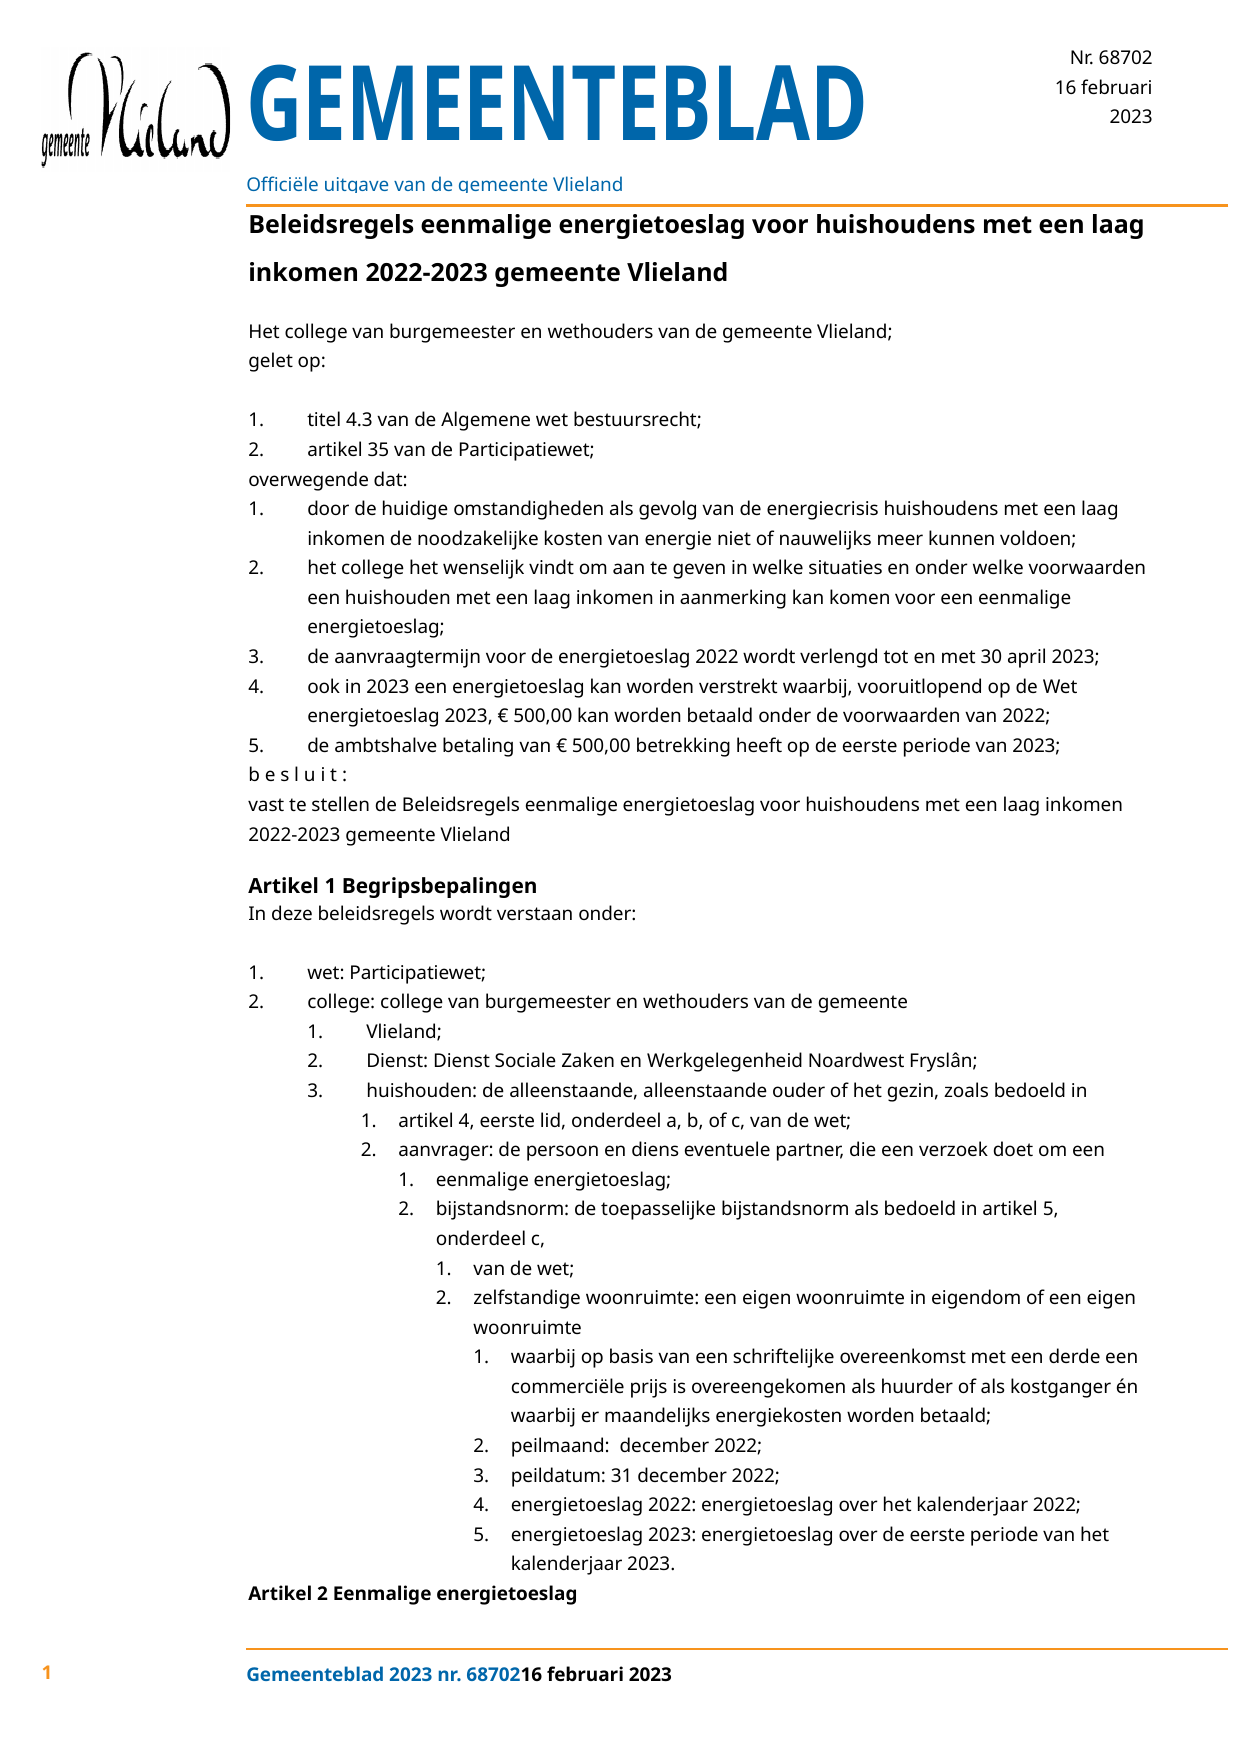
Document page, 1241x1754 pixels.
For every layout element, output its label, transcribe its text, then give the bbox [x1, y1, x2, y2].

list waarbij op basis van een schriftelijke overeenkomst met een derde een commerciële prijs is overeengekomen als huurder of als kostganger én waarbij er maandelijks energiekosten worden betaald; [473, 1343, 1152, 1428]
list aanvrager: de persoon en diens eventuele partner, die een verzoek doet om een [361, 1136, 1152, 1162]
list artikel 35 van de Participatiewet; [248, 436, 1152, 462]
text b e s l u i t : [248, 762, 1152, 787]
text In deze beleidsregels wordt verstaan onder: [248, 900, 1152, 925]
text gelet op: [248, 347, 1152, 373]
list college: college van burgemeester en wethouders van de gemeente [248, 988, 1152, 1014]
text Het college van burgemeester en wethouders van de gemeente Vlieland; [248, 318, 1152, 344]
text Beleidsregels eenmalige energietoeslag voor huishoudens met een laag inkomen 2022-2023 gemeente Vlieland [248, 207, 1152, 288]
list huishouden: de alleenstaande, alleenstaande ouder of het gezin, zoals bedoeld in [307, 1077, 1152, 1103]
picture [41, 47, 231, 172]
text Artikel 2 Eenmalige energietoeslag [248, 1580, 1152, 1606]
list peilmaand: december 2022; [473, 1432, 1152, 1458]
text vast te stellen de Beleidsregels eenmalige energietoeslag voor huishoudens met een laag inkomen 2022-2023 gemeente Vlieland [248, 791, 1152, 847]
list de aanvraagtermijn voor de energietoeslag 2022 wordt verlengd tot en met 30 april 2023; [248, 643, 1152, 669]
list het college het wenselijk vindt om aan te geven in welke situaties en onder welke voorwaarden een huishouden met een laag inkomen in aanmerking kan komen voor een eenmalige energietoeslag; [248, 554, 1152, 639]
list wet: Participatiewet; [248, 959, 1152, 984]
list de ambtshalve betaling van € 500,00 betrekking heeft op de eerste periode van 2023; [248, 732, 1152, 758]
list Dienst: Dienst Sociale Zaken en Werkgelegenheid Noardwest Fryslân; [307, 1048, 1152, 1073]
list van de wet; [436, 1255, 1152, 1280]
list Vlieland; [307, 1018, 1152, 1044]
list door de huidige omstandigheden als gevolg van de energiecrisis huishoudens met een laag inkomen de noodzakelijke kosten van energie niet of nauwelijks meer kunnen voldoen; [248, 495, 1152, 551]
list ook in 2023 een energietoeslag kan worden verstrekt waarbij, vooruitlopend op de Wet energietoeslag 2023, € 500,00 kan worden betaald onder de voorwaarden van 2022; [248, 673, 1152, 728]
list energietoeslag 2023: energietoeslag over de eerste periode van het kalenderjaar 2023. [473, 1521, 1152, 1576]
text overwegende dat: [248, 466, 1152, 492]
text Artikel 1 Begripsbepalingen [248, 871, 1152, 900]
list eenmalige energietoeslag; [398, 1166, 1152, 1192]
list zelfstandige woonruimte: een eigen woonruimte in eigendom of een eigen woonruimte [436, 1284, 1152, 1339]
list artikel 4, eerste lid, onderdeel a, b, of c, van de wet; [361, 1107, 1152, 1132]
list titel 4.3 van de Algemene wet bestuursrecht; [248, 407, 1152, 432]
list peildatum: 31 december 2022; [473, 1462, 1152, 1487]
list energietoeslag 2022: energietoeslag over het kalenderjaar 2022; [473, 1491, 1152, 1517]
list bijstandsnorm: de toepasselijke bijstandsnorm als bedoeld in artikel 5, onderdeel c, [398, 1196, 1152, 1251]
